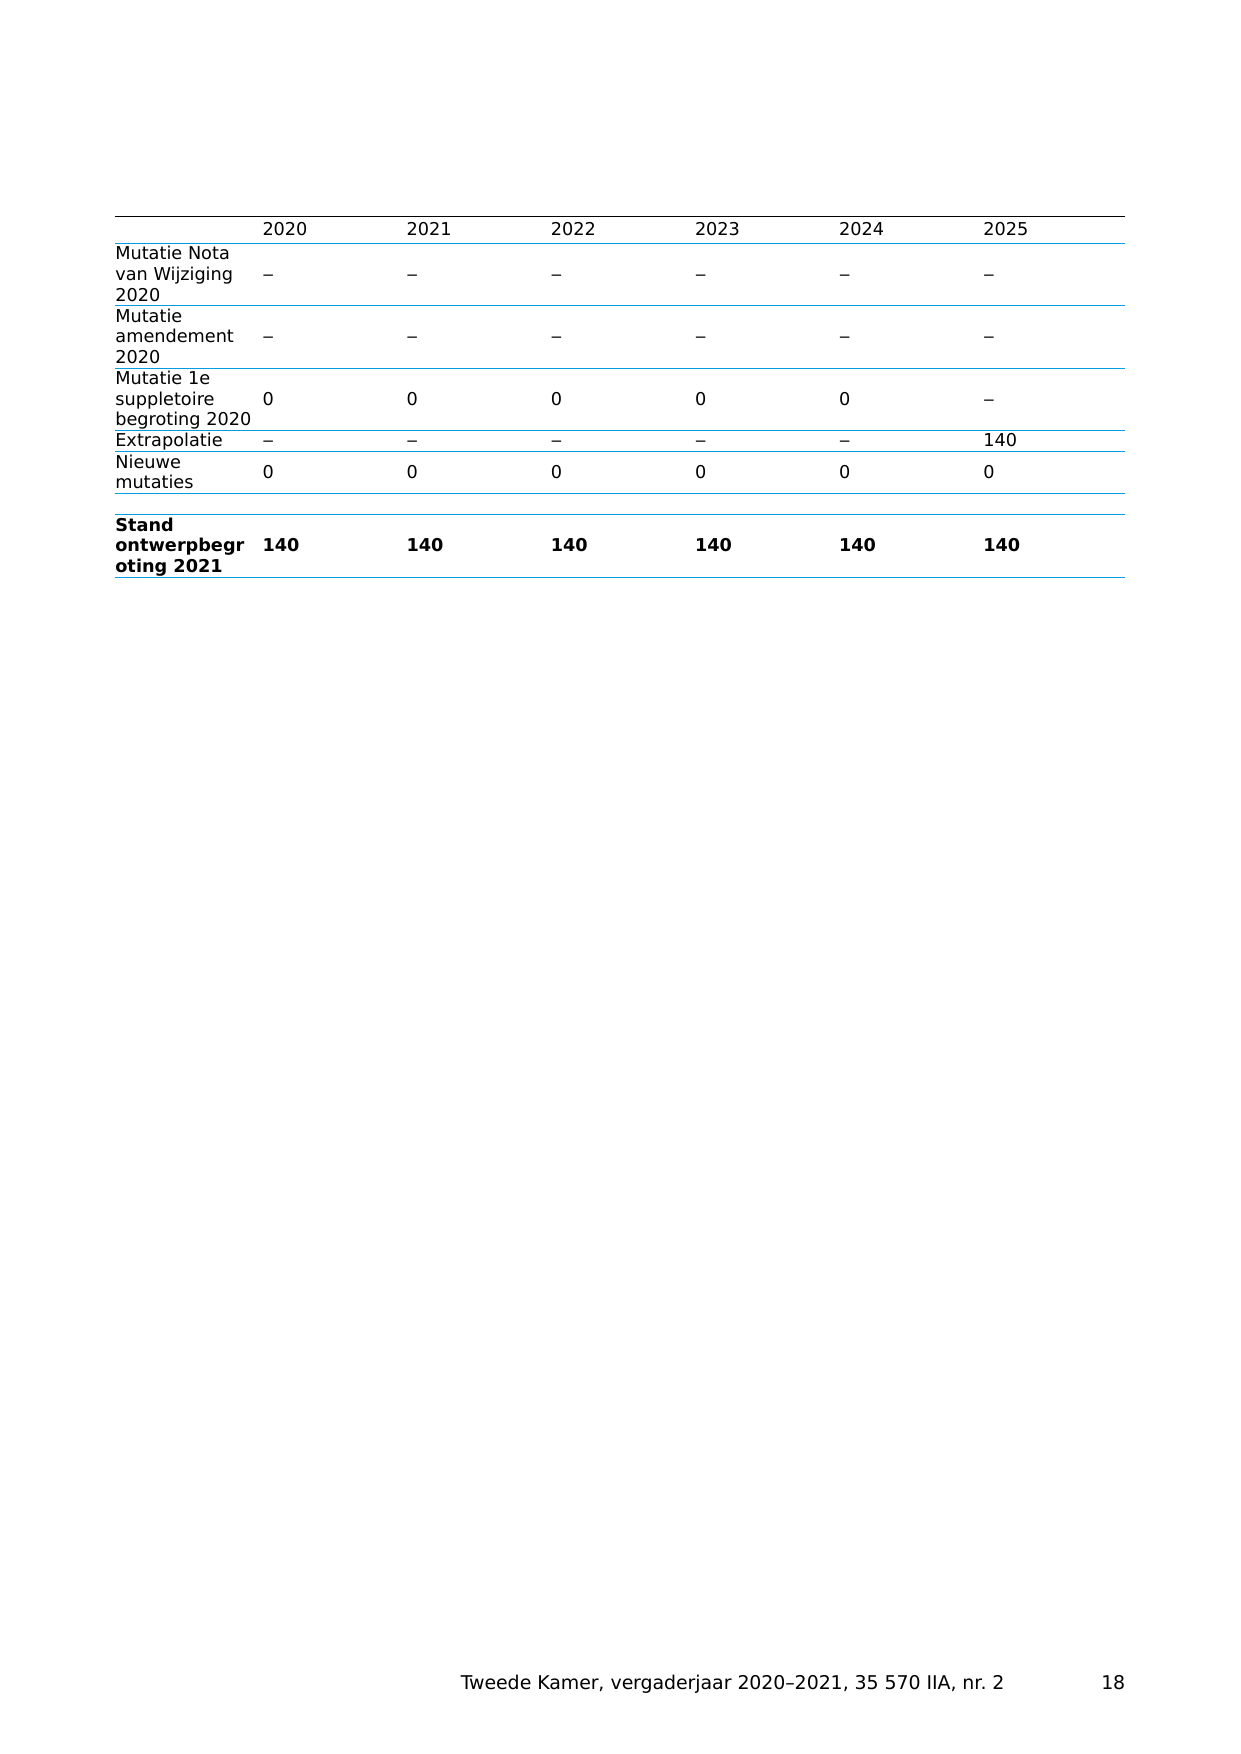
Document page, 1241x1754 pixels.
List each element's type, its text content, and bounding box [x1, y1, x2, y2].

table_cell ‒ [404, 244, 548, 305]
table_cell 0 [692, 369, 836, 430]
table_cell Mutatie Nota van Wijziging 2020 [115, 244, 259, 305]
table_cell 0 [836, 452, 980, 493]
table_cell 0 [259, 452, 403, 493]
table_cell ‒ [259, 431, 403, 451]
table_cell 0 [548, 369, 692, 430]
table_cell 2023 [692, 217, 836, 243]
table_cell 0 [548, 452, 692, 493]
table_cell Nieuwe mutaties [115, 452, 259, 493]
table_cell 0 [404, 369, 548, 430]
table_header Tabel 11 Ontvangsten beleidsartikel 1. Wetgeving en controle Eerste Kamer (bedragen x € 1000) [115, 191, 1125, 216]
table_cell ‒ [980, 244, 1125, 305]
table_cell 140 [980, 431, 1125, 451]
table_cell 140 [259, 515, 403, 576]
table_cell 0 [836, 369, 980, 430]
table_cell ‒ [548, 306, 692, 367]
table_cell [404, 494, 548, 514]
table_cell 2021 [404, 217, 548, 243]
table_cell 140 [836, 515, 980, 576]
table_cell 2022 [548, 217, 692, 243]
table_cell [115, 494, 259, 514]
table_cell Extrapolatie [115, 431, 259, 451]
table_cell Stand ontwerpbegroting 2021 [115, 515, 259, 576]
table_cell ‒ [836, 244, 980, 305]
table_cell ‒ [548, 431, 692, 451]
table_cell ‒ [259, 306, 403, 367]
table_cell 0 [692, 452, 836, 493]
table_cell Mutatie amendement 2020 [115, 306, 259, 367]
table_cell 0 [404, 452, 548, 493]
table_cell [692, 494, 836, 514]
table_cell 140 [404, 515, 548, 576]
table_cell ‒ [404, 431, 548, 451]
table_cell ‒ [836, 431, 980, 451]
table_cell [548, 494, 692, 514]
table_cell [115, 217, 259, 243]
table_cell ‒ [692, 306, 836, 367]
table_cell ‒ [980, 306, 1125, 367]
table_cell ‒ [836, 306, 980, 367]
table_cell 140 [548, 515, 692, 576]
table_cell 0 [980, 452, 1125, 493]
table_cell ‒ [548, 244, 692, 305]
table_cell Mutatie 1e suppletoire begroting 2020 [115, 369, 259, 430]
table_cell 2025 [980, 217, 1125, 243]
table_cell 140 [980, 515, 1125, 576]
table_cell ‒ [692, 431, 836, 451]
table_cell ‒ [980, 369, 1125, 430]
table_cell [259, 494, 403, 514]
table_cell 2024 [836, 217, 980, 243]
table_cell [836, 494, 980, 514]
table_cell 0 [259, 369, 403, 430]
table_cell ‒ [692, 244, 836, 305]
table_cell [980, 494, 1125, 514]
table_cell ‒ [404, 306, 548, 367]
table_cell 2020 [259, 217, 403, 243]
table_cell 140 [692, 515, 836, 576]
table_cell ‒ [259, 244, 403, 305]
